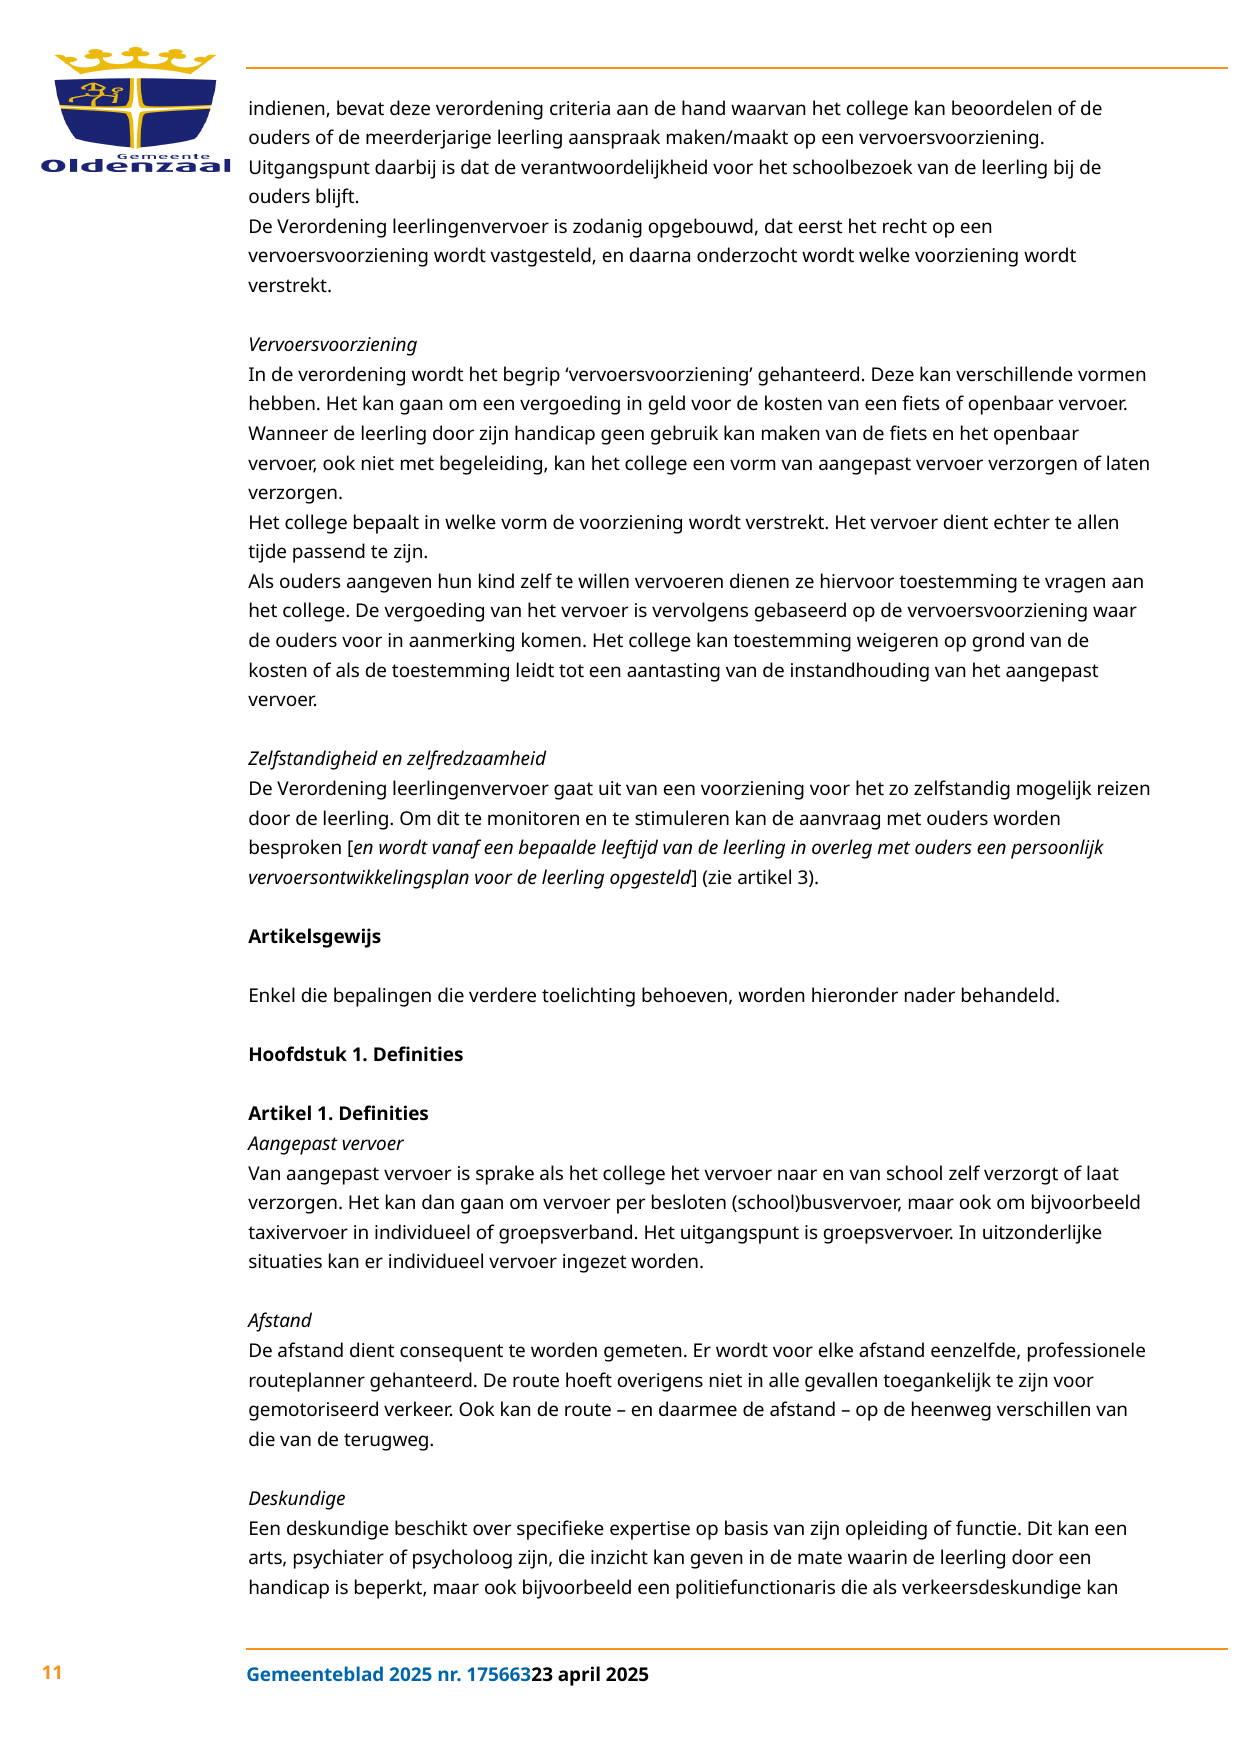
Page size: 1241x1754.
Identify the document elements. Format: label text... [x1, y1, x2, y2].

text Zelfstandigheid en zelfredzaamheid [248, 746, 1152, 771]
text Aangepast vervoer [248, 1130, 1152, 1156]
text Hoofdstuk 1. Definities [248, 1041, 1152, 1067]
text Afstand [248, 1308, 1152, 1333]
text indienen, bevat deze verordening criteria aan de hand waarvan het college kan beoordelen of de ouders of de meerderjarige leerling aanspraak maken/maakt op een vervoersvoorziening. Uitgangspunt daarbij is dat de verantwoordelijkheid voor het schoolbezoek van de leerling bij de ouders blijft. [248, 95, 1152, 209]
text Artikel 1. Definities [248, 1101, 1152, 1126]
picture [41, 47, 231, 172]
text Deskundige [248, 1485, 1152, 1511]
text Een deskundige beschikt over specifieke expertise op basis van zijn opleiding of functie. Dit kan een arts, psychiater of psycholoog zijn, die inzicht kan geven in de mate waarin de leerling door een handicap is beperkt, maar ook bijvoorbeeld een politiefunctionaris die als verkeersdeskundige kan [248, 1515, 1152, 1600]
text Van aangepast vervoer is sprake als het college het vervoer naar en van school zelf verzorgt of laat verzorgen. Het kan dan gaan om vervoer per besloten (school)busvervoer, maar ook om bijvoorbeeld taxivervoer in individueel of groepsverband. Het uitgangspunt is groepsvervoer. In uitzonderlijke situaties kan er individueel vervoer ingezet worden. [248, 1160, 1152, 1274]
text De afstand dient consequent te worden gemeten. Er wordt voor elke afstand eenzelfde, professionele routeplanner gehanteerd. De route hoeft overigens niet in alle gevallen toegankelijk te zijn voor gemotoriseerd verkeer. Ook kan de route – en daarmee de afstand – op de heenweg verschillen van die van de terugweg. [248, 1337, 1152, 1452]
text In de verordening wordt het begrip ‘vervoersvoorziening’ gehanteerd. Deze kan verschillende vormen hebben. Het kan gaan om een vergoeding in geld voor de kosten van een fiets of openbaar vervoer. Wanneer de leerling door zijn handicap geen gebruik kan maken van de fiets en het openbaar vervoer, ook niet met begeleiding, kan het college een vorm van aangepast vervoer verzorgen of laten verzorgen. [248, 361, 1152, 505]
text De Verordening leerlingenvervoer is zodanig opgebouwd, dat eerst het recht op een vervoersvoorziening wordt vastgesteld, en daarna onderzocht wordt welke voorziening wordt verstrekt. [248, 213, 1152, 298]
text Enkel die bepalingen die verdere toelichting behoeven, worden hieronder nader behandeld. [248, 982, 1152, 1008]
text Als ouders aangeven hun kind zelf te willen vervoeren dienen ze hiervoor toestemming te vragen aan het college. De vergoeding van het vervoer is vervolgens gebaseerd op de vervoersvoorziening waar de ouders voor in aanmerking komen. Het college kan toestemming weigeren op grond van de kosten of als de toestemming leidt tot een aantasting van de instandhouding van het aangepast vervoer. [248, 568, 1152, 712]
text De Verordening leerlingenvervoer gaat uit van een voorziening voor het zo zelfstandig mogelijk reizen door de leerling. Om dit te monitoren en te stimuleren kan de aanvraag met ouders worden besproken [en wordt vanaf een bepaalde leeftijd van de leerling in overleg met ouders een persoonlijk vervoersontwikkelingsplan voor de leerling opgesteld] (zie artikel 3). [248, 775, 1152, 890]
text Artikelsgewijs [248, 923, 1152, 949]
text Het college bepaalt in welke vorm de voorziening wordt verstrekt. Het vervoer dient echter te allen tijde passend te zijn. [248, 509, 1152, 564]
text Vervoersvoorziening [248, 331, 1152, 357]
